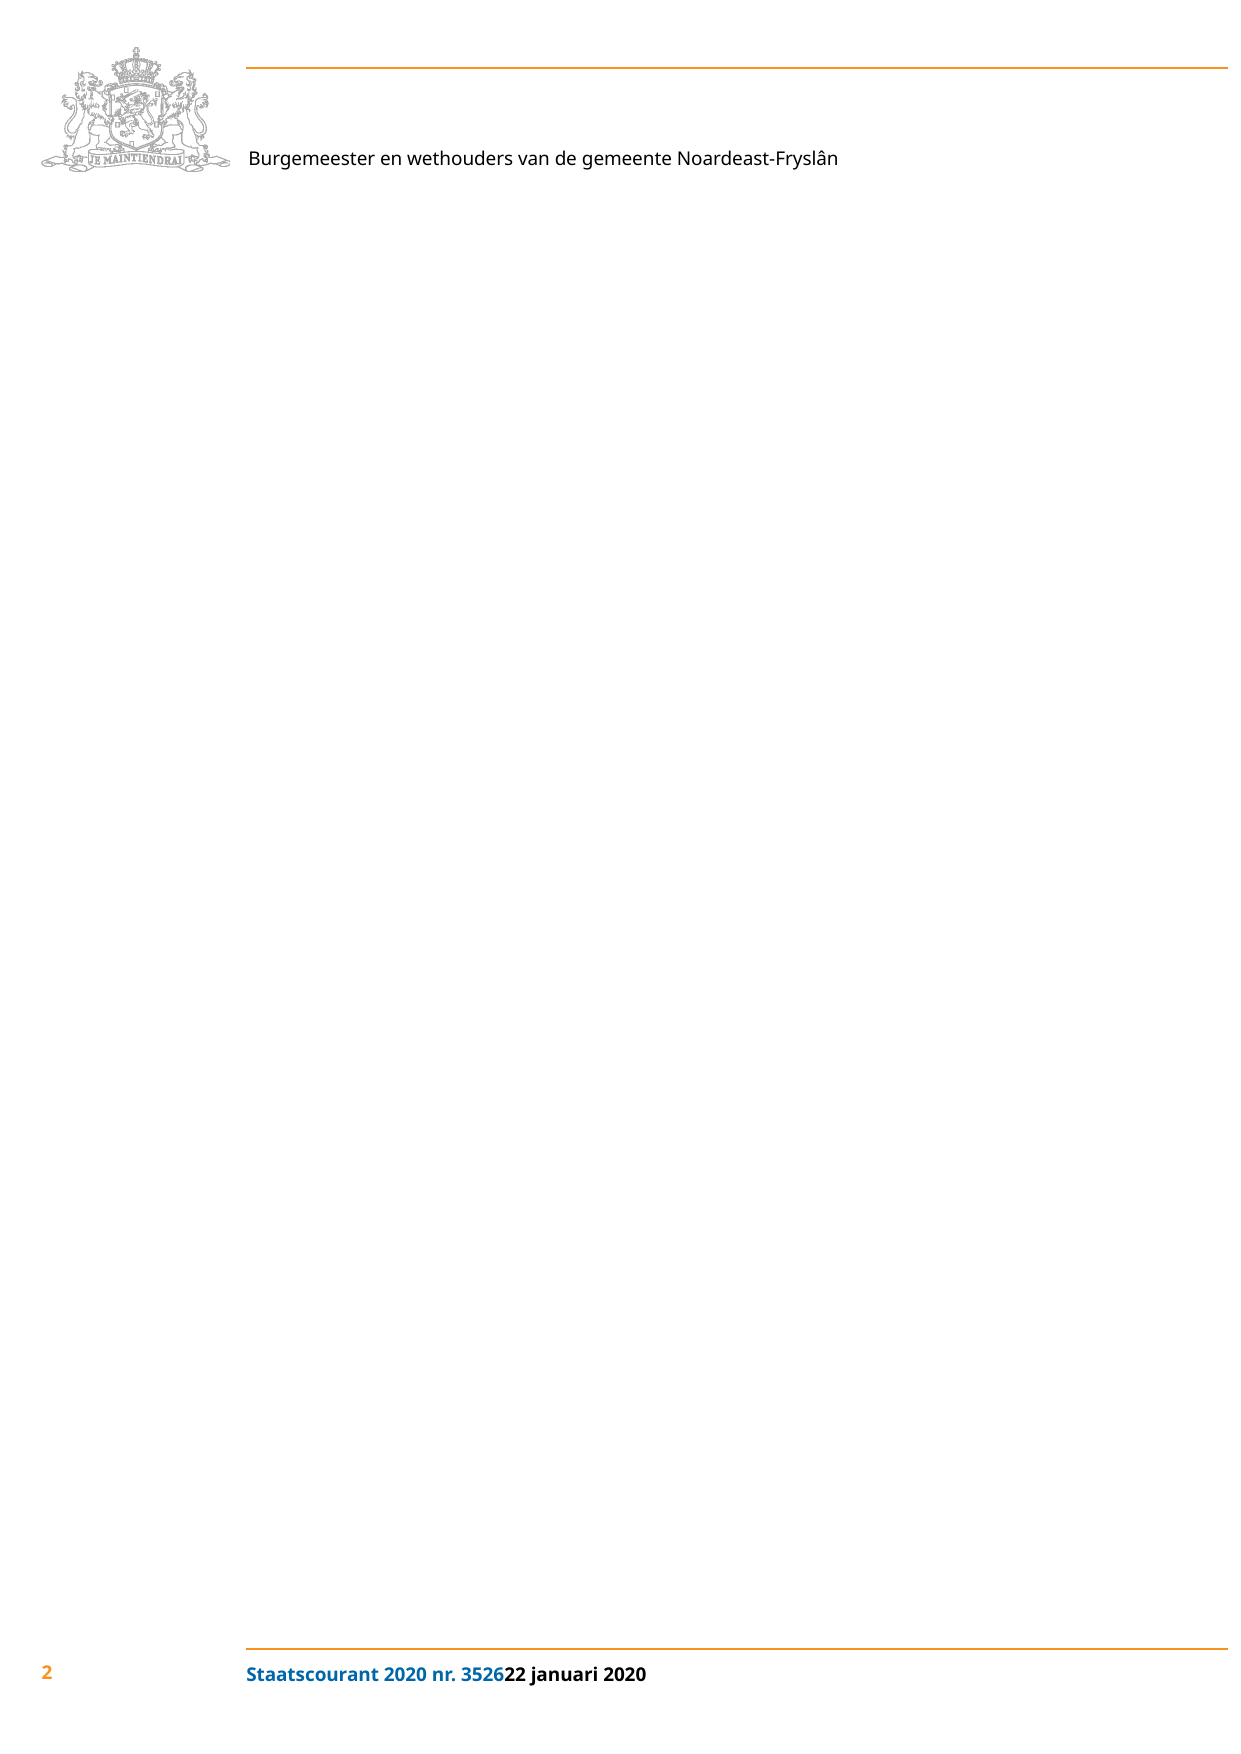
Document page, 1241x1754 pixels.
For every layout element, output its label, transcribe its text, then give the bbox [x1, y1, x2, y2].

text Burgemeester en wethouders van de gemeente Noardeast-Fryslân [248, 145, 1152, 171]
picture [41, 47, 231, 172]
